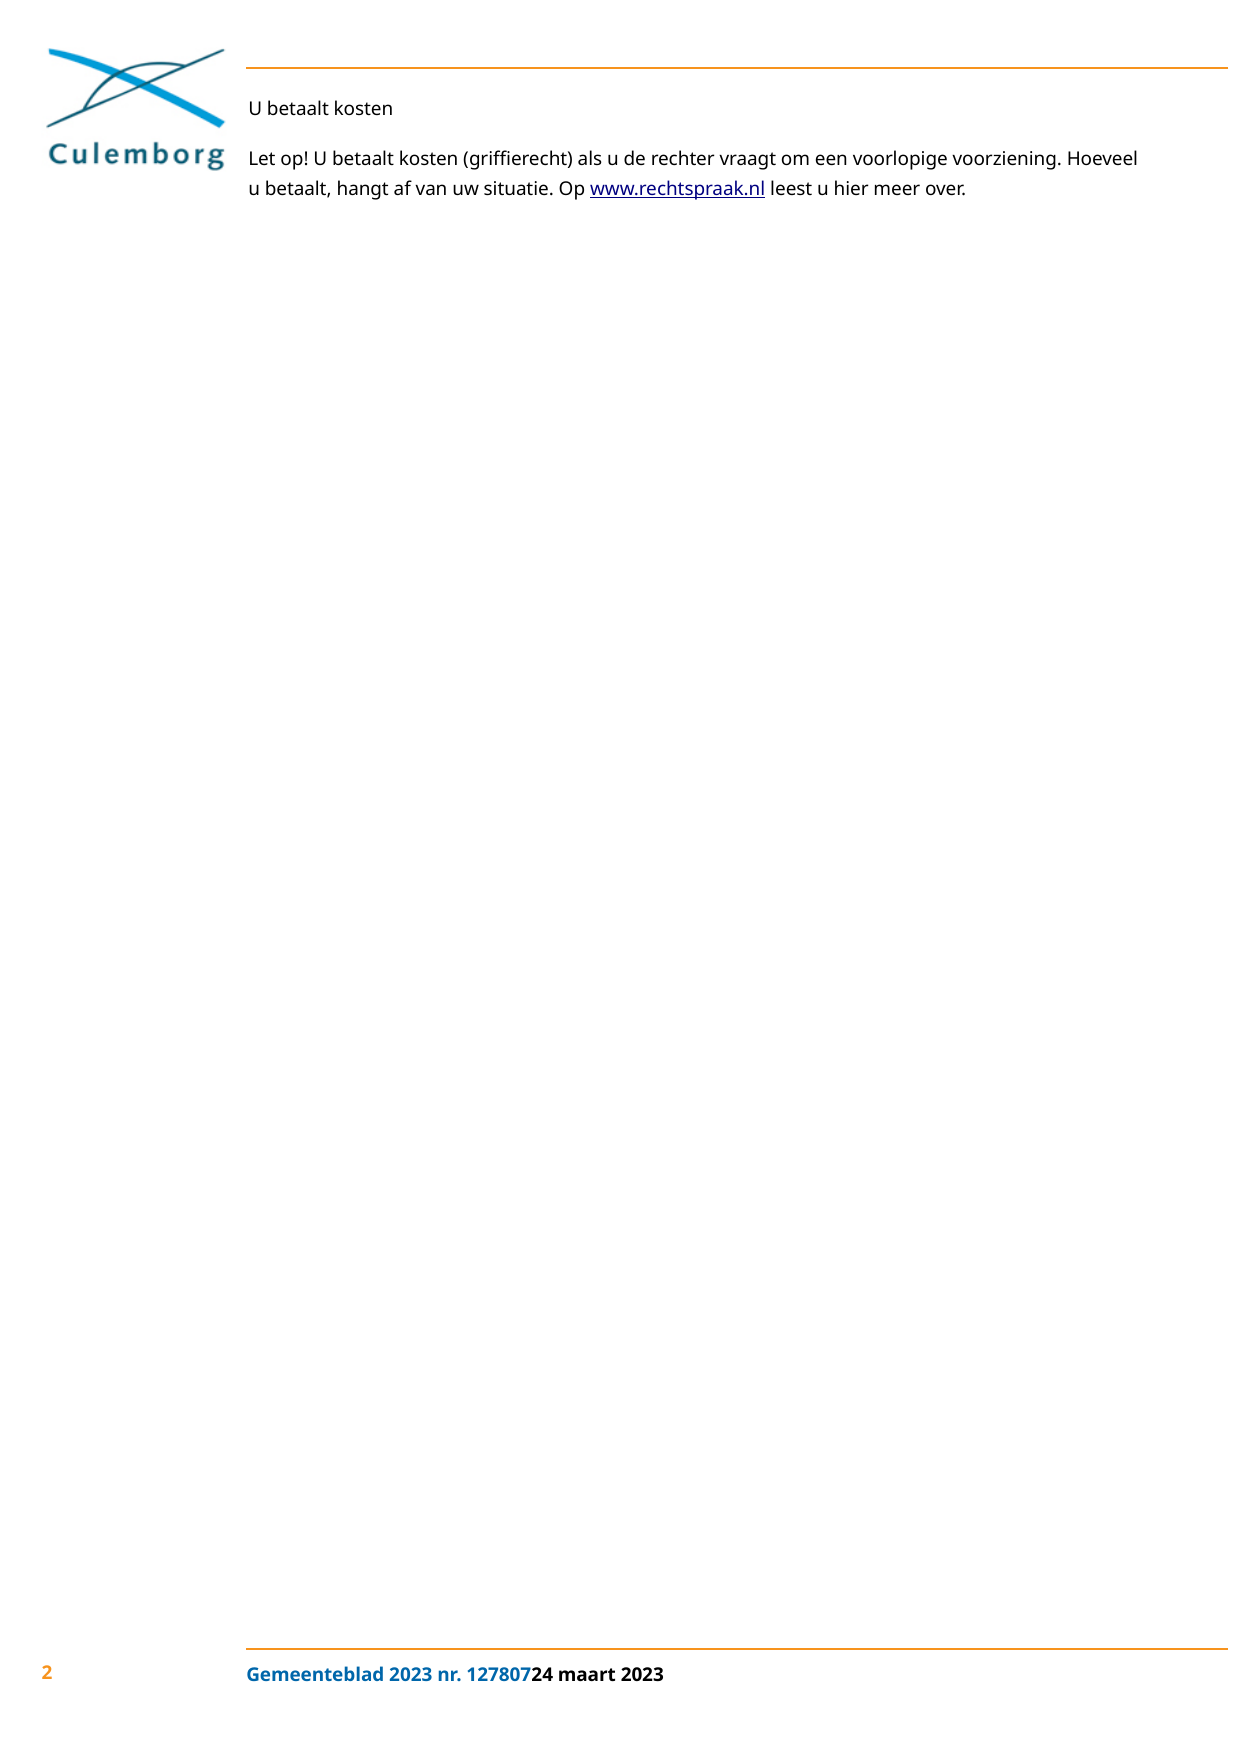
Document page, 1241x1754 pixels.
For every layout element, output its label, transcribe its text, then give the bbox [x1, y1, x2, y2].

text U betaalt kosten [248, 95, 1152, 121]
picture [41, 47, 231, 172]
text Let op! U betaalt kosten (griffierecht) als u de rechter vraagt om een voorlopige voorziening. Hoeveel u betaalt, hangt af van uw situatie. Op www.rechtspraak.nl leest u hier meer over. [248, 145, 1152, 201]
